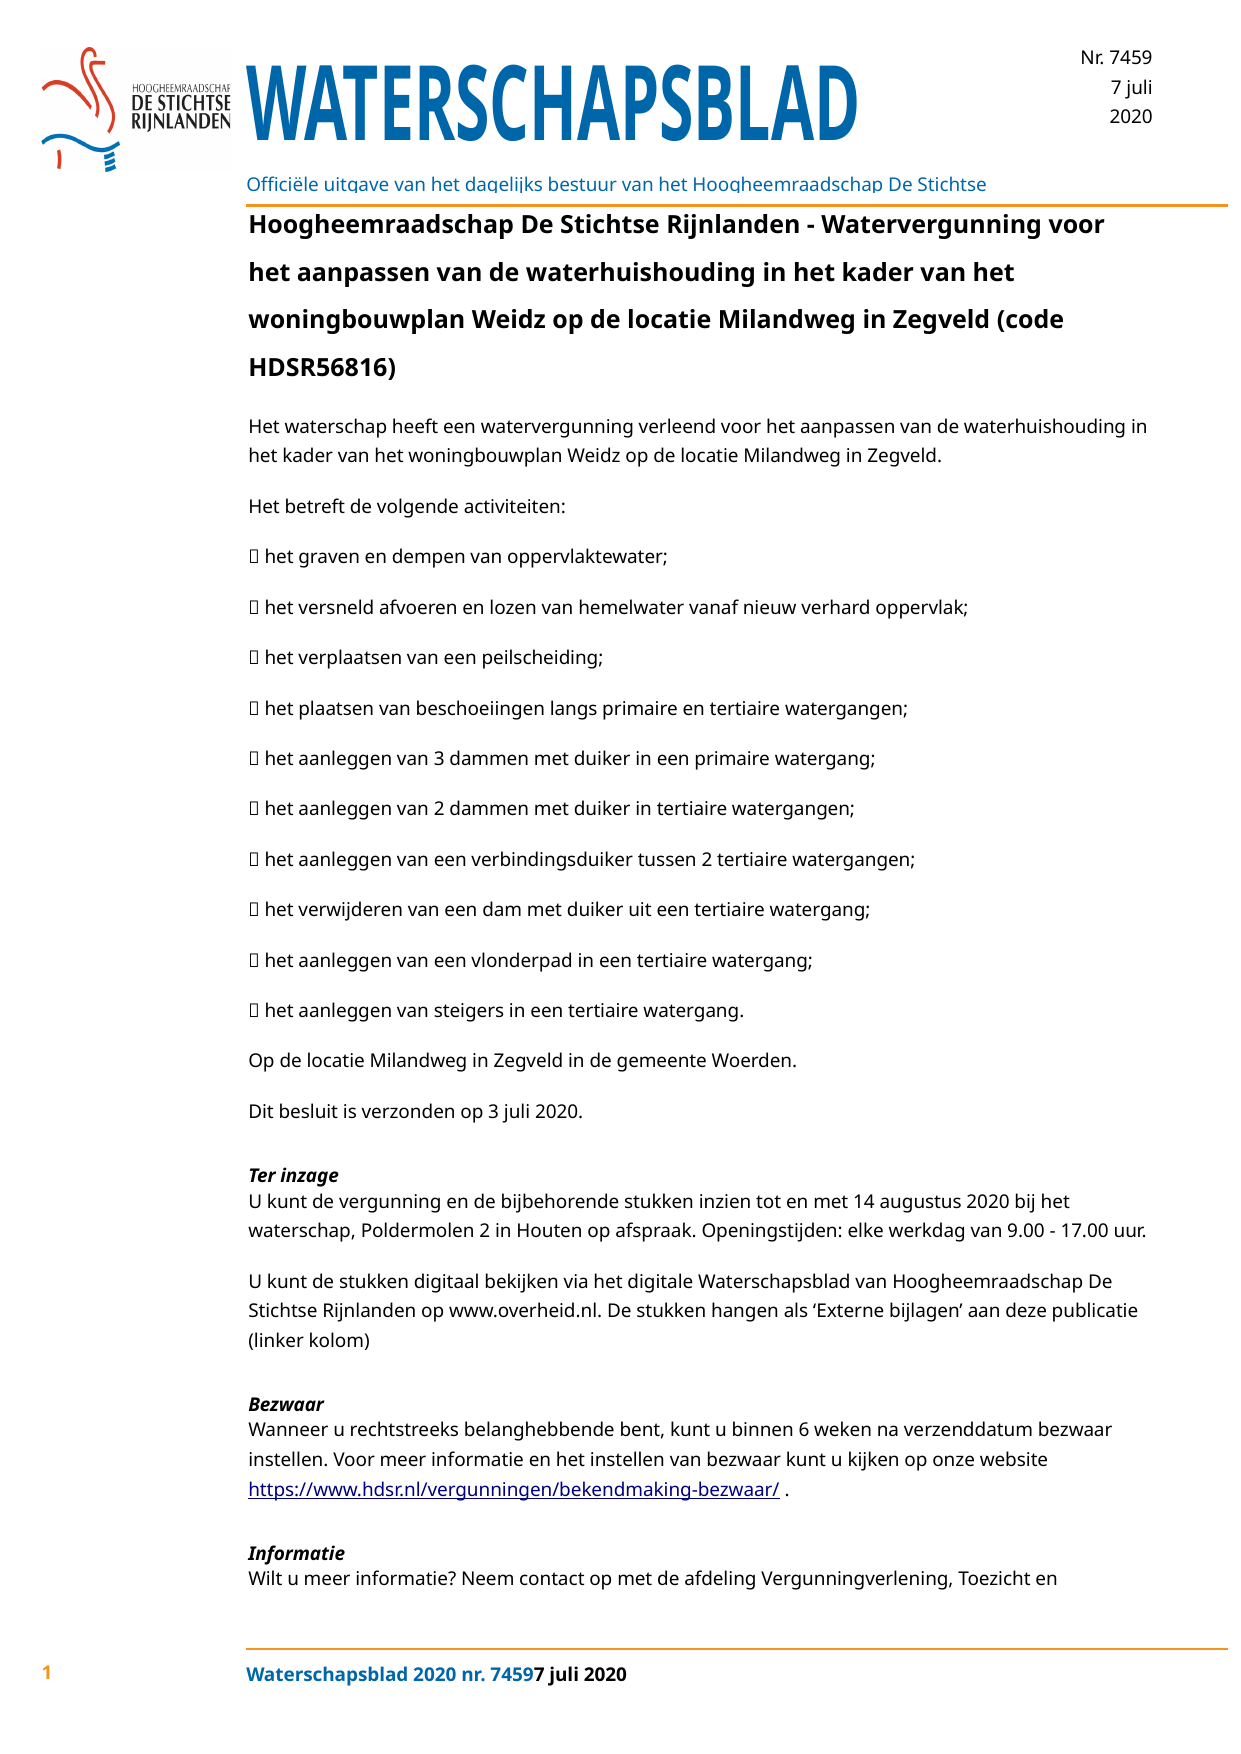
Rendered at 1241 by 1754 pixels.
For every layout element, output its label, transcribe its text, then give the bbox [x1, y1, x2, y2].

text  het graven en dempen van oppervlaktewater; [248, 543, 1152, 569]
text Het betreft de volgende activiteiten: [248, 493, 1152, 519]
text  het aanleggen van 3 dammen met duiker in een primaire watergang; [248, 745, 1152, 771]
text  het aanleggen van een verbindingsduiker tussen 2 tertiaire watergangen; [248, 846, 1152, 872]
text Dit besluit is verzonden op 3 juli 2020. [248, 1098, 1152, 1124]
text Hoogheemraadschap De Stichtse Rijnlanden - Watervergunning voor het aanpassen van de waterhuishouding in het kader van het woningbouwplan Weidz op de locatie Milandweg in Zegveld (code HDSR56816) [248, 207, 1152, 384]
text  het versneld afvoeren en lozen van hemelwater vanaf nieuw verhard oppervlak; [248, 594, 1152, 620]
text Bezwaar [248, 1391, 1152, 1417]
text  het aanleggen van een vlonderpad in een tertiaire watergang; [248, 947, 1152, 973]
text U kunt de stukken digitaal bekijken via het digitale Waterschapsblad van Hoogheemraadschap De Stichtse Rijnlanden op www.overheid.nl. De stukken hangen als ‘Externe bijlagen’ aan deze publicatie (linker kolom) [248, 1268, 1152, 1353]
text Wilt u meer informatie? Neem contact op met de afdeling Vergunningverlening, Toezicht en [248, 1566, 1152, 1591]
picture [41, 47, 231, 172]
text  het aanleggen van 2 dammen met duiker in tertiaire watergangen; [248, 796, 1152, 821]
text  het verplaatsen van een peilscheiding; [248, 644, 1152, 670]
text  het verwijderen van een dam met duiker uit een tertiaire watergang; [248, 896, 1152, 922]
text Het waterschap heeft een watervergunning verleend voor het aanpassen van de waterhuishouding in het kader van het woningbouwplan Weidz op de locatie Milandweg in Zegveld. [248, 413, 1152, 468]
text Op de locatie Milandweg in Zegveld in de gemeente Woerden. [248, 1048, 1152, 1073]
text U kunt de vergunning en de bijbehorende stukken inzien tot en met 14 augustus 2020 bij het waterschap, Poldermolen 2 in Houten op afspraak. Openingstijden: elke werkdag van 9.00 - 17.00 uur. [248, 1188, 1152, 1243]
text  het plaatsen van beschoeiingen langs primaire en tertiaire watergangen; [248, 695, 1152, 721]
text  het aanleggen van steigers in een tertiaire watergang. [248, 997, 1152, 1023]
text Informatie [248, 1540, 1152, 1566]
text Ter inzage [248, 1162, 1152, 1188]
text Wanneer u rechtstreeks belanghebbende bent, kunt u binnen 6 weken na verzenddatum bezwaar instellen. Voor meer informatie en het instellen van bezwaar kunt u kijken op onze website https://www.hdsr.nl/vergunningen/bekendmaking-bezwaar/ . [248, 1417, 1152, 1502]
